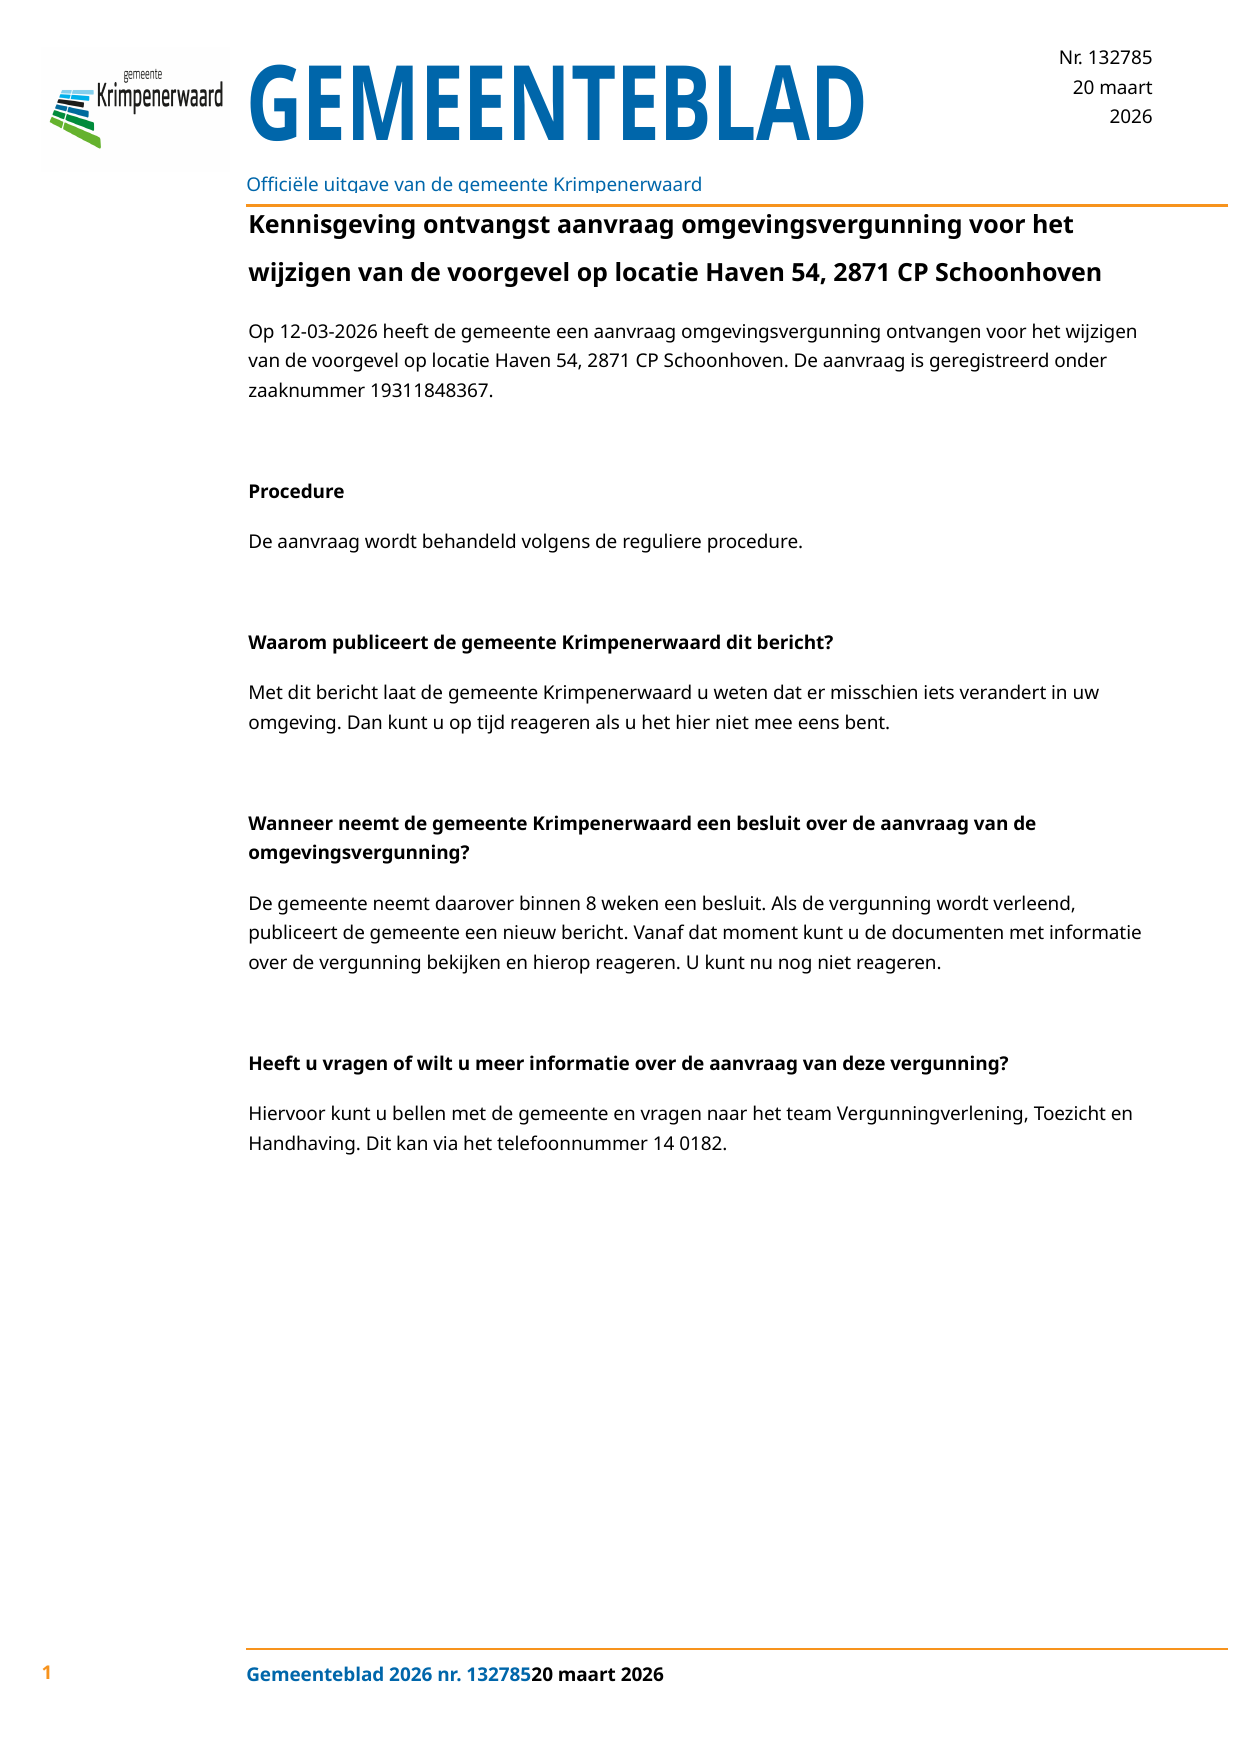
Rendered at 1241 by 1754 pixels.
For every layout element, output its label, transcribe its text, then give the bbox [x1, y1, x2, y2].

text Op 12-03-2026 heeft de gemeente een aanvraag omgevingsvergunning ontvangen voor het wijzigen van de voorgevel op locatie Haven 54, 2871 CP Schoonhoven. De aanvraag is geregistreerd onder zaaknummer 19311848367. [248, 318, 1152, 403]
text De gemeente neemt daarover binnen 8 weken een besluit. Als de vergunning wordt verleend, publiceert de gemeente een nieuw bericht. Vanaf dat moment kunt u de documenten met informatie over de vergunning bekijken en hierop reageren. U kunt nu nog niet reageren. [248, 890, 1152, 975]
text Wanneer neemt de gemeente Krimpenerwaard een besluit over de aanvraag van de omgevingsvergunning? [248, 810, 1152, 865]
text Procedure [248, 478, 1152, 504]
text Heeft u vragen of wilt u meer informatie over de aanvraag van deze vergunning? [248, 1050, 1152, 1076]
text Met dit bericht laat de gemeente Krimpenerwaard u weten dat er misschien iets verandert in uw omgeving. Dan kunt u op tijd reageren als u het hier niet mee eens bent. [248, 679, 1152, 735]
text Kennisgeving ontvangst aanvraag omgevingsvergunning voor het wijzigen van de voorgevel op locatie Haven 54, 2871 CP Schoonhoven [248, 207, 1152, 288]
text Waarom publiceert de gemeente Krimpenerwaard dit bericht? [248, 629, 1152, 655]
text Hiervoor kunt u bellen met de gemeente en vragen naar het team Vergunningverlening, Toezicht en Handhaving. Dit kan via het telefoonnummer 14 0182. [248, 1100, 1152, 1156]
text De aanvraag wordt behandeld volgens de reguliere procedure. [248, 528, 1152, 554]
picture [41, 47, 231, 172]
